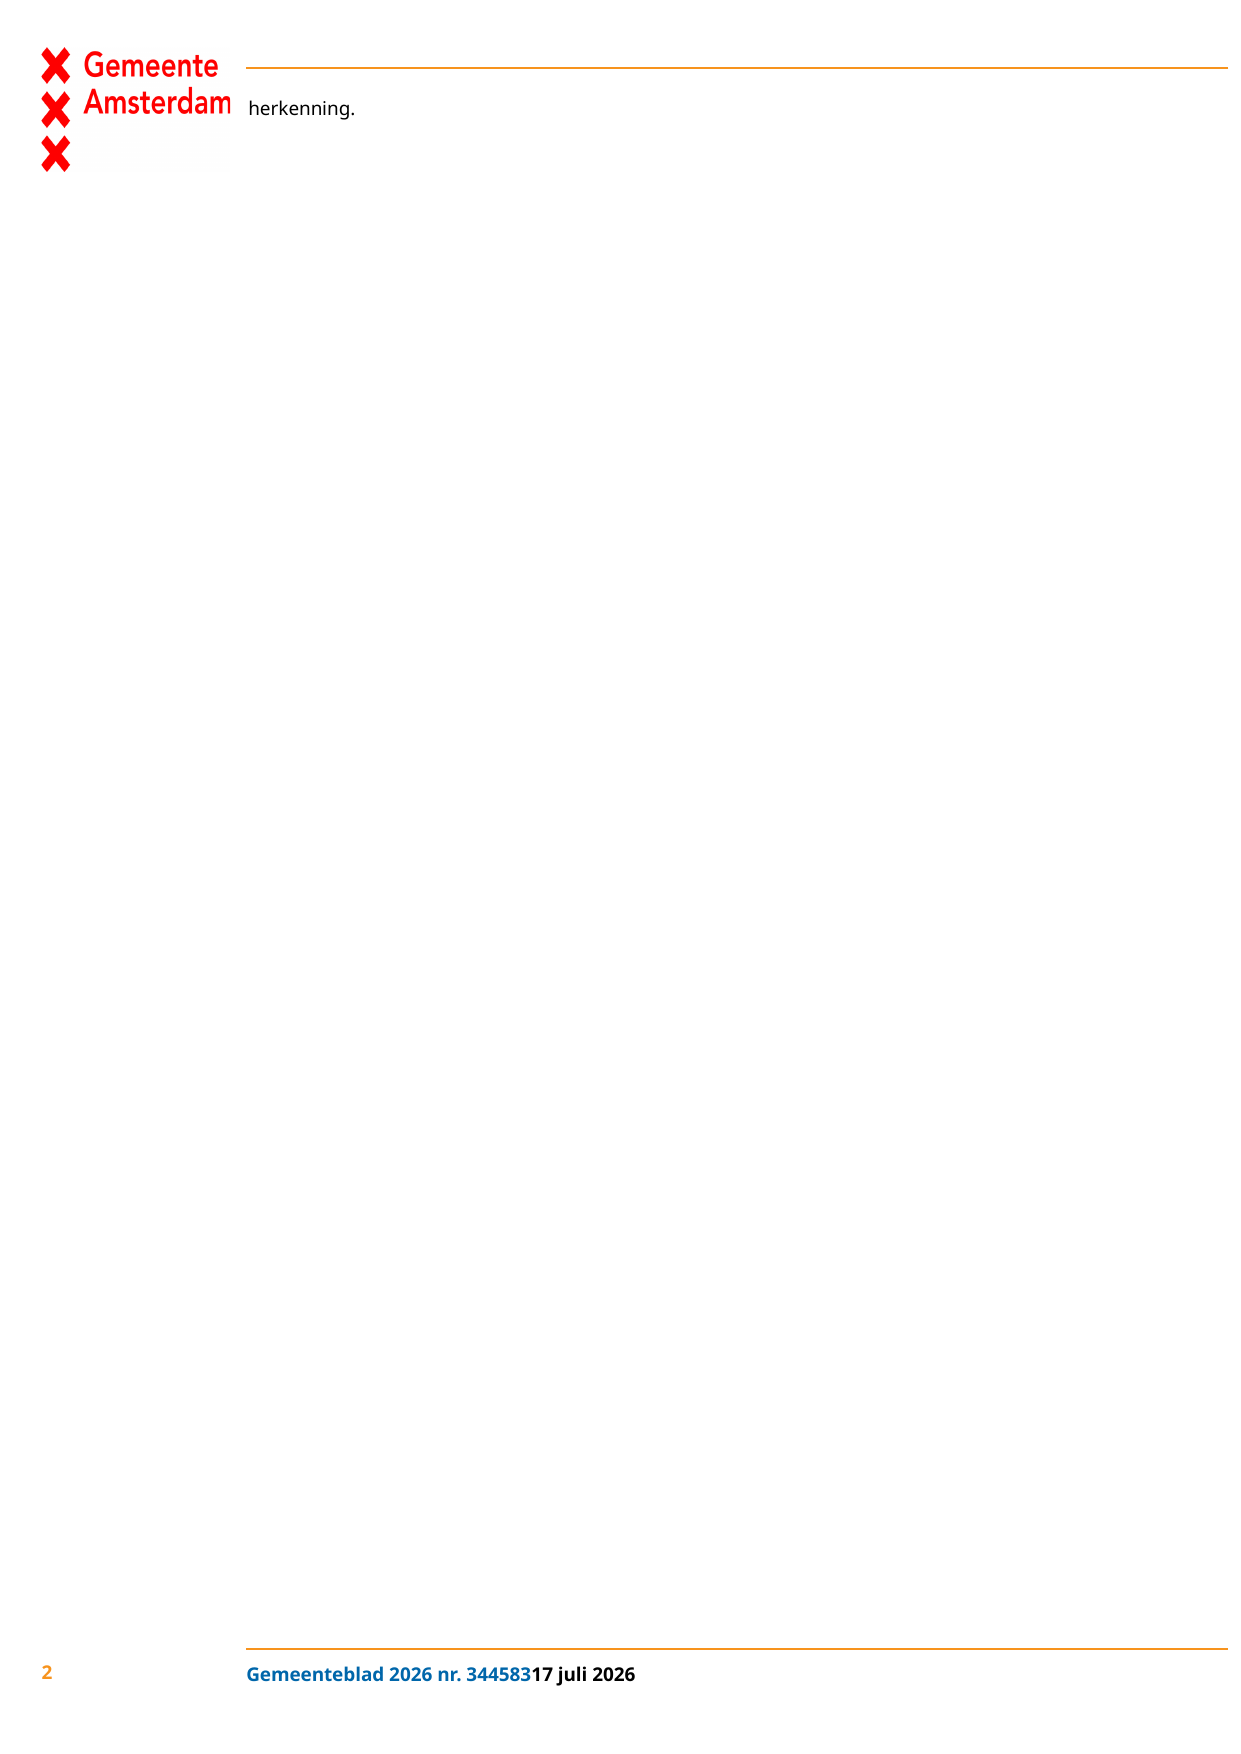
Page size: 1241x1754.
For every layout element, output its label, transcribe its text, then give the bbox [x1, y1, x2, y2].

text herkenning. [248, 95, 1152, 121]
picture [41, 47, 231, 172]
